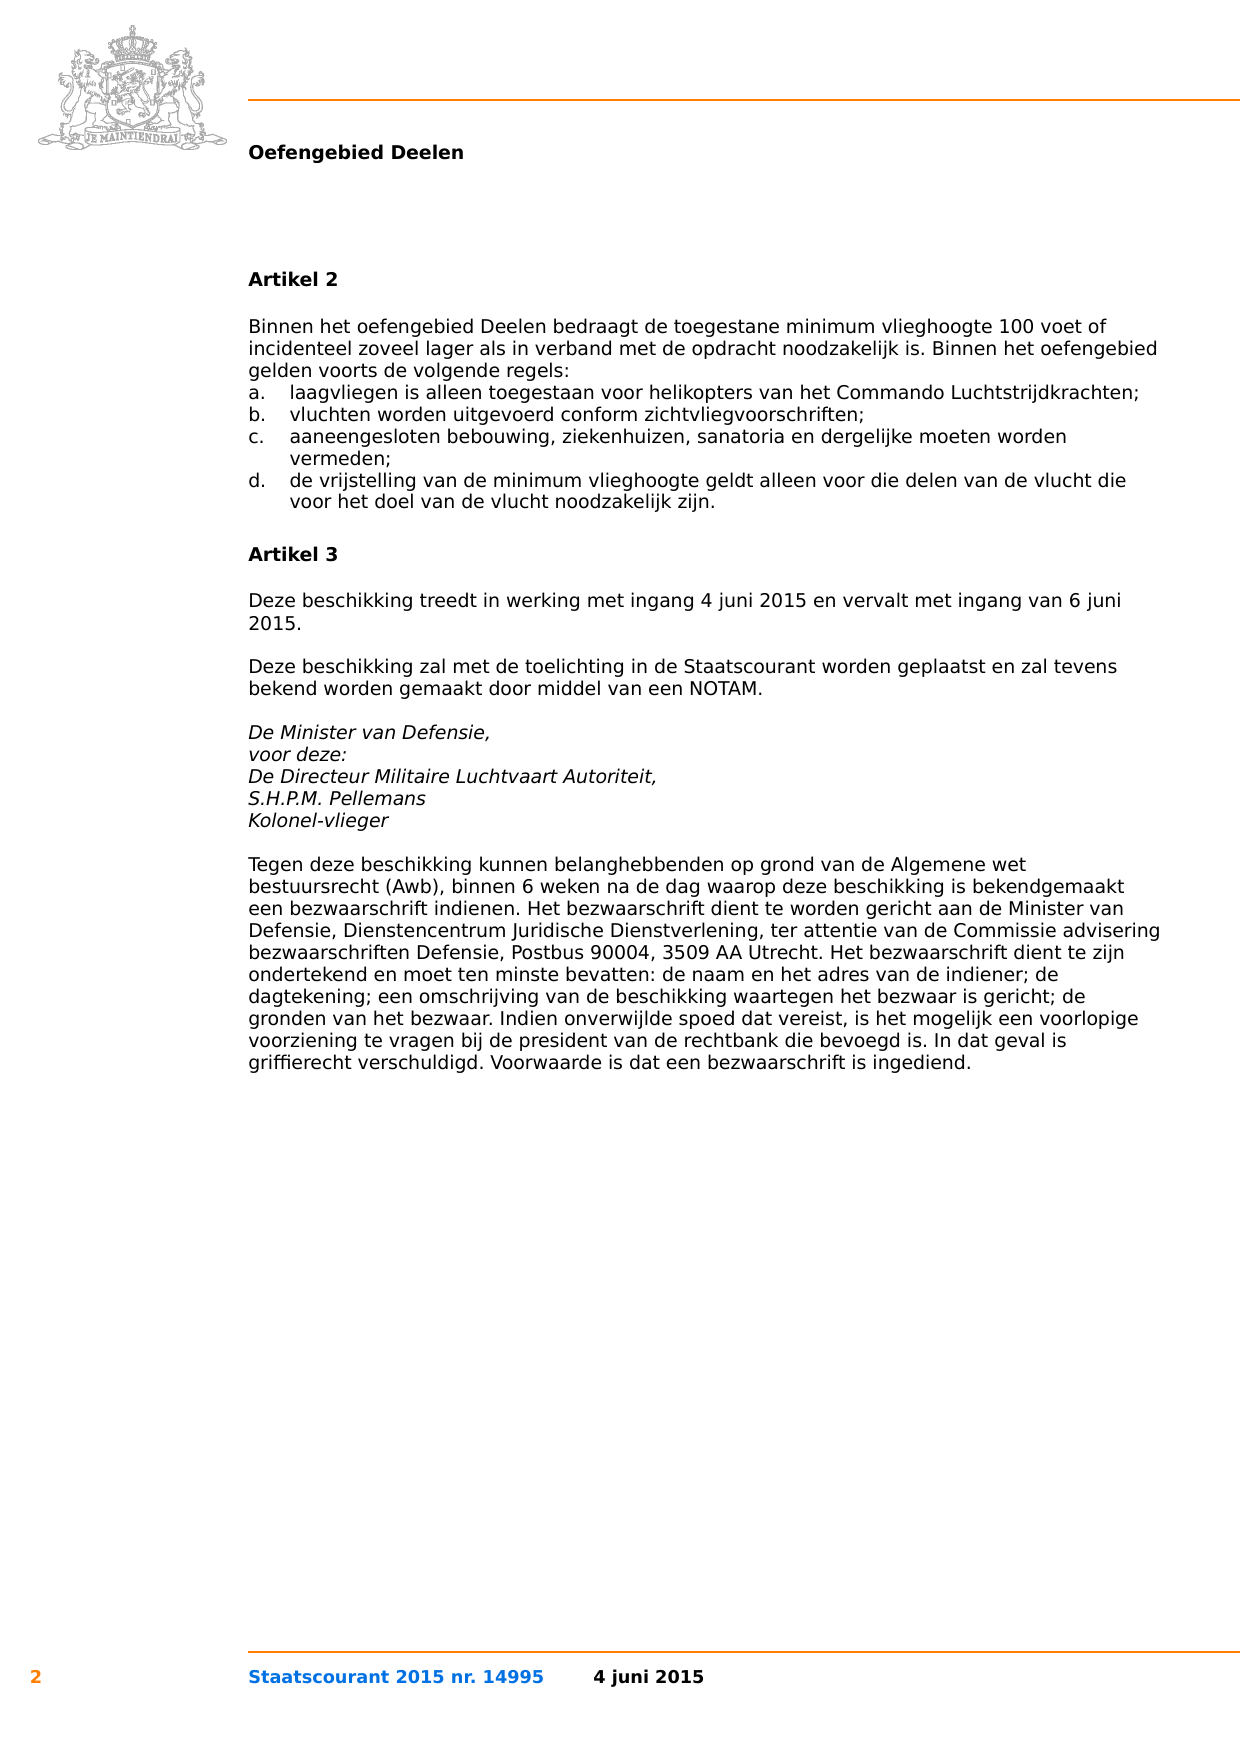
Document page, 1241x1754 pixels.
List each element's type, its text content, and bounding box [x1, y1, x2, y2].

text Binnen het oefengebied Deelen bedraagt de toegestane minimum vlieghoogte 100 voet of incidenteel zoveel lager als in verband met de opdracht noodzakelijk is. Binnen het oefengebied gelden voorts de volgende regels: [248, 316, 1163, 382]
text Oefengebied Deelen [248, 142, 827, 164]
text De Minister van Defensie, voor deze: De Directeur Militaire Luchtvaart Autoriteit, S.H.P.M. Pellemans Kolonel-vlieger [248, 722, 1163, 832]
subtitle Artikel 3 [248, 543, 1163, 565]
picture [38, 25, 227, 150]
text Deze beschikking treedt in werking met ingang 4 juni 2015 en vervalt met ingang van 6 juni 2015. [248, 590, 1163, 634]
subtitle Artikel 2 [248, 269, 1163, 291]
text d. de vrijstelling van de minimum vlieghoogte geldt alleen voor die delen van de vlucht die voor het doel van de vlucht noodzakelijk zijn. [248, 469, 1163, 513]
text b. vluchten worden uitgevoerd conform zichtvliegvoorschriften; [248, 403, 1163, 426]
text Tegen deze beschikking kunnen belanghebbenden op grond van de Algemene wet bestuursrecht (Awb), binnen 6 weken na de dag waarop deze beschikking is bekendgemaakt een bezwaarschrift indienen. Het bezwaarschrift dient te worden gericht aan de Minister van Defensie, Dienstencentrum Juridische Dienstverlening, ter attentie van de Commissie advisering bezwaarschriften Defensie, Postbus 90004, 3509 AA Utrecht. Het bezwaarschrift dient te zijn ondertekend en moet ten minste bevatten: de naam en het adres van de indiener; de dagtekening; een omschrijving van de beschikking waartegen het bezwaar is gericht; de gronden van het bezwaar. Indien onverwijlde spoed dat vereist, is het mogelijk een voorlopige voorziening te vragen bij de president van de rechtbank die bevoegd is. In dat geval is griffierecht verschuldigd. Voorwaarde is dat een bezwaarschrift is ingediend. [248, 854, 1163, 1074]
text Deze beschikking zal met de toelichting in de Staatscourant worden geplaatst en zal tevens bekend worden gemaakt door middel van een NOTAM. [248, 656, 1163, 700]
text a. laagvliegen is alleen toegestaan voor helikopters van het Commando Luchtstrijdkrachten; [248, 382, 1163, 403]
text c. aaneengesloten bebouwing, ziekenhuizen, sanatoria en dergelijke moeten worden vermeden; [248, 426, 1163, 469]
